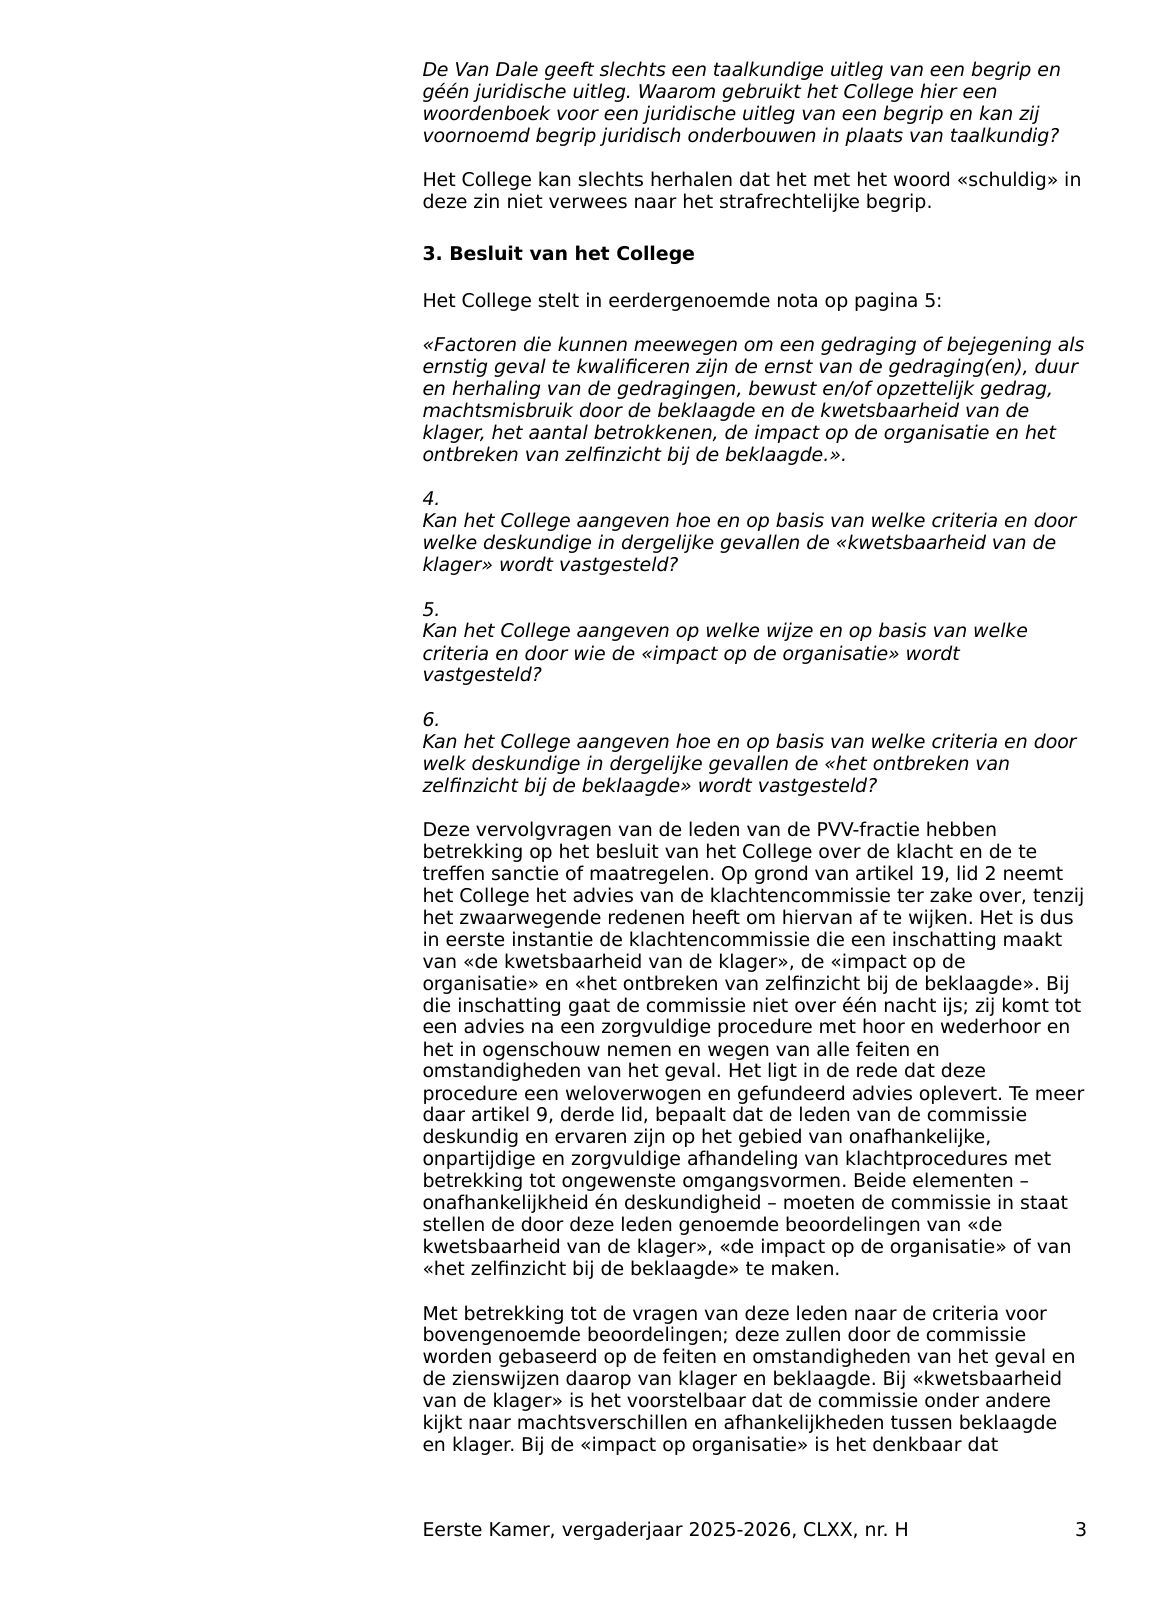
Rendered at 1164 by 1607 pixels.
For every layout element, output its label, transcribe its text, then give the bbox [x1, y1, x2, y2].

subtitle 3. Besluit van het College [422, 243, 1087, 265]
text Kan het College aangeven hoe en op basis van welke criteria en door welke deskundige in dergelijke gevallen de «kwetsbaarheid van de klager» wordt vastgesteld? [422, 510, 1087, 576]
text 4. [422, 488, 1087, 510]
text 6. [422, 708, 1087, 731]
text 5. [422, 598, 1087, 620]
text De Van Dale geeft slechts een taalkundige uitleg van een begrip en géén juridische uitleg. Waarom gebruikt het College hier een woordenboek voor een juridische uitleg van een begrip en kan zij voornoemd begrip juridisch onderbouwen in plaats van taalkundig? [422, 59, 1087, 147]
text Kan het College aangeven op welke wijze en op basis van welke criteria en door wie de «impact op de organisatie» wordt vastgesteld? [422, 620, 1087, 686]
text «Factoren die kunnen meewegen om een gedraging of bejegening als ernstig geval te kwalificeren zijn de ernst van de gedraging(en), duur en herhaling van de gedragingen, bewust en/of opzettelijk gedrag, machtsmisbruik door de beklaagde en de kwetsbaarheid van de klager, het aantal betrokkenen, de impact op de organisatie en het ontbreken van zelfinzicht bij de beklaagde.». [422, 334, 1087, 466]
text Met betrekking tot de vragen van deze leden naar de criteria voor bovengenoemde beoordelingen; deze zullen door de commissie worden gebaseerd op de feiten en omstandigheden van het geval en de zienswijzen daarop van klager en beklaagde. Bij «kwetsbaarheid van de klager» is het voorstelbaar dat de commissie onder andere kijkt naar machtsverschillen en afhankelijkheden tussen beklaagde en klager. Bij de «impact op organisatie» is het denkbaar dat [422, 1302, 1087, 1456]
text Deze vervolgvragen van de leden van de PVV-fractie hebben betrekking op het besluit van het College over de klacht en de te treffen sanctie of maatregelen. Op grond van artikel 19, lid 2 neemt het College het advies van de klachtencommissie ter zake over, tenzij het zwaarwegende redenen heeft om hiervan af te wijken. Het is dus in eerste instantie de klachtencommissie die een inschatting maakt van «de kwetsbaarheid van de klager», de «impact op de organisatie» en «het ontbreken van zelfinzicht bij de beklaagde». Bij die inschatting gaat de commissie niet over één nacht ijs; zij komt tot een advies na een zorgvuldige procedure met hoor en wederhoor en het in ogenschouw nemen en wegen van alle feiten en omstandigheden van het geval. Het ligt in de rede dat deze procedure een weloverwogen en gefundeerd advies oplevert. Te meer daar artikel 9, derde lid, bepaalt dat de leden van de commissie deskundig en ervaren zijn op het gebied van onafhankelijke, onpartijdige en zorgvuldige afhandeling van klachtprocedures met betrekking tot ongewenste omgangsvormen. Beide elementen – onafhankelijkheid én deskundigheid – moeten de commissie in staat stellen de door deze leden genoemde beoordelingen van «de kwetsbaarheid van de klager», «de impact op de organisatie» of van «het zelfinzicht bij de beklaagde» te maken. [422, 819, 1087, 1280]
text Het College kan slechts herhalen dat het met het woord «schuldig» in deze zin niet verwees naar het strafrechtelijke begrip. [422, 169, 1087, 213]
text Het College stelt in eerdergenoemde nota op pagina 5: [422, 290, 1087, 312]
text Kan het College aangeven hoe en op basis van welke criteria en door welk deskundige in dergelijke gevallen de «het ontbreken van zelfinzicht bij de beklaagde» wordt vastgesteld? [422, 731, 1087, 796]
